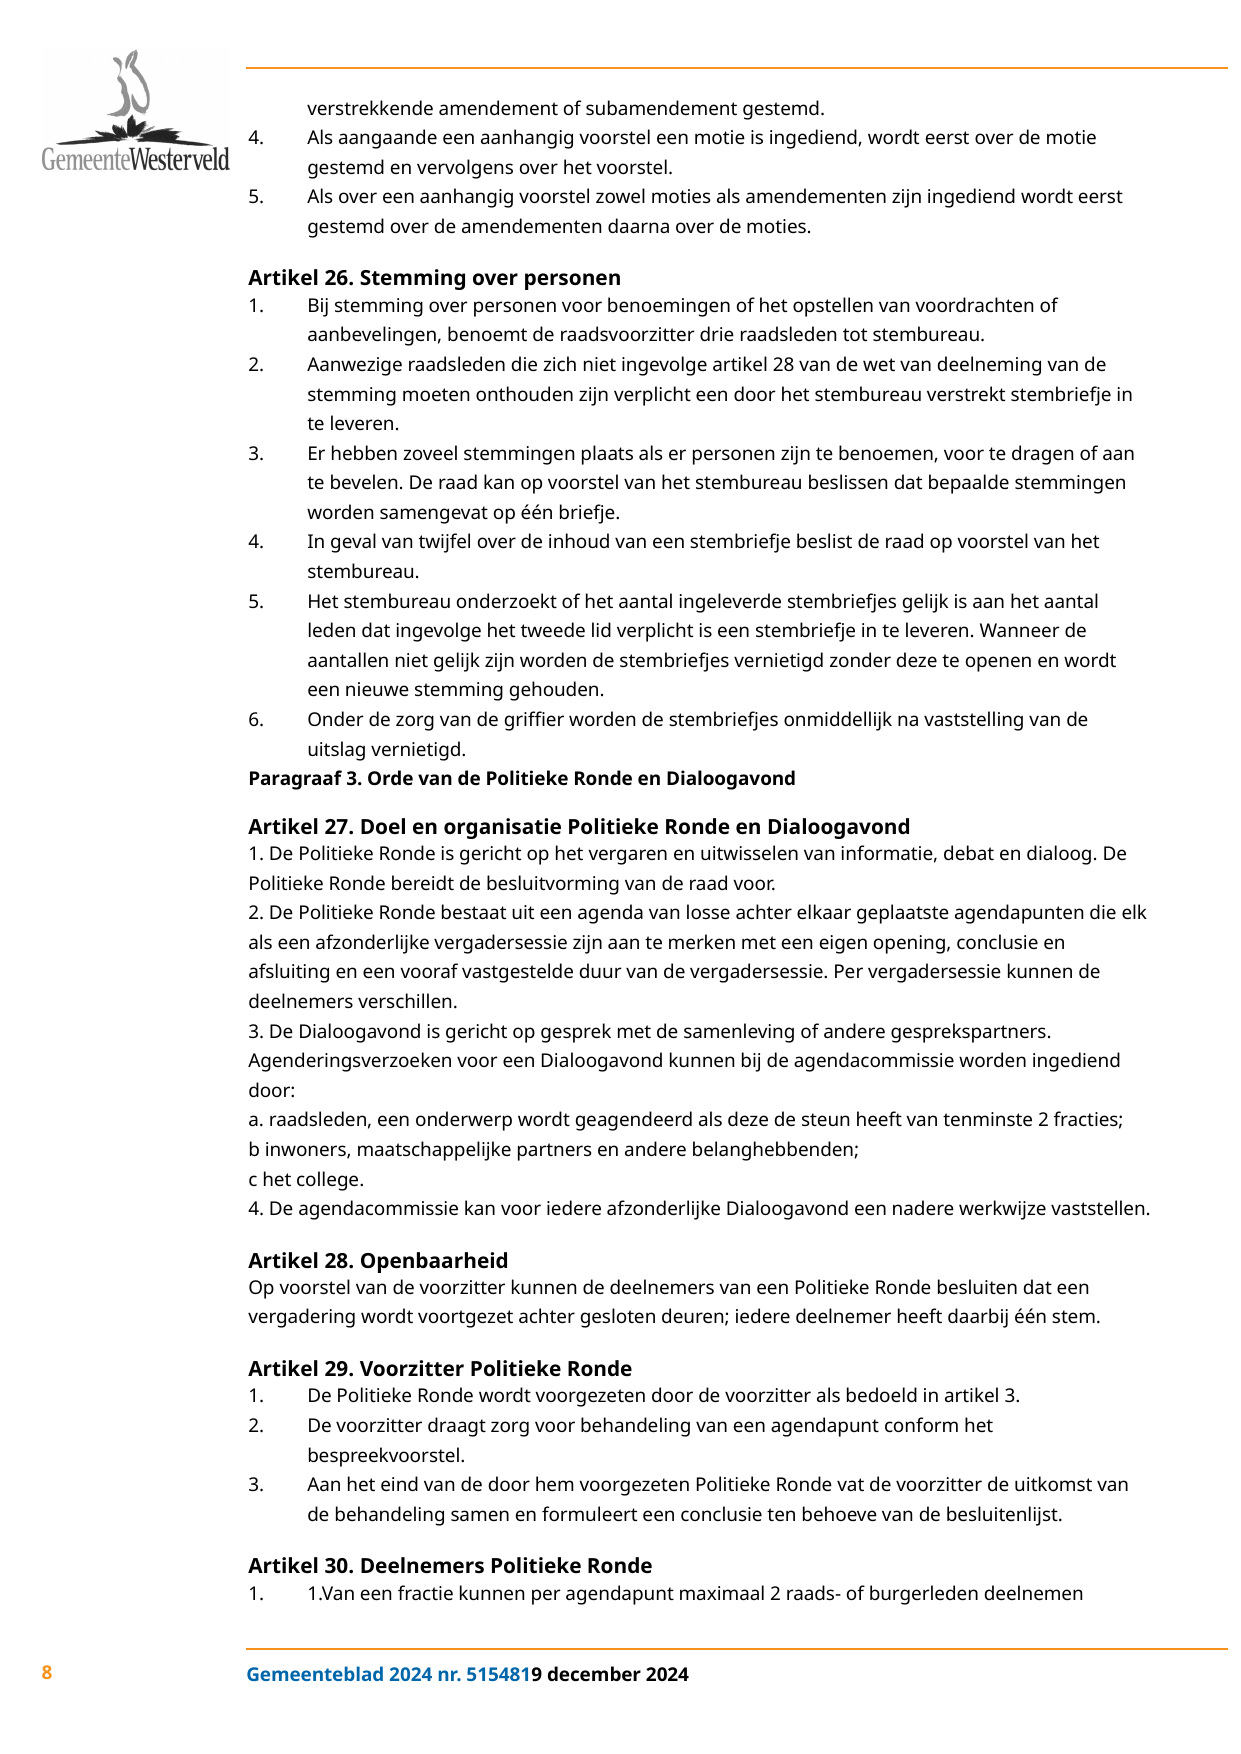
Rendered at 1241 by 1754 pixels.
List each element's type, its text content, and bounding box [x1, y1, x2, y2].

text b inwoners, maatschappelijke partners en andere belanghebbenden; [248, 1136, 1152, 1162]
text Paragraaf 3. Orde van de Politieke Ronde en Dialoogavond [248, 765, 1152, 791]
list Er hebben zoveel stemmingen plaats als er personen zijn te benoemen, voor te dragen of aan te bevelen. De raad kan op voorstel van het stembureau beslissen dat bepaalde stemmingen worden samengevat op één briefje. [248, 440, 1152, 525]
text 1. De Politieke Ronde is gericht op het vergaren en uitwisselen van informatie, debat en dialoog. De Politieke Ronde bereidt de besluitvorming van de raad voor. [248, 840, 1152, 896]
list Aanwezige raadsleden die zich niet ingevolge artikel 28 van de wet van deelneming van de stemming moeten onthouden zijn verplicht een door het stembureau verstrekt stembriefje in te leveren. [248, 351, 1152, 436]
list In geval van twijfel over de inhoud van een stembriefje beslist de raad op voorstel van het stembureau. [248, 529, 1152, 584]
text 4. De agendacommissie kan voor iedere afzonderlijke Dialoogavond een nadere werkwijze vaststellen. [248, 1195, 1152, 1221]
text 2. De Politieke Ronde bestaat uit een agenda van losse achter elkaar geplaatste agendapunten die elk als een afzonderlijke vergadersessie zijn aan te merken met een eigen opening, conclusie en afsluiting en een vooraf vastgestelde duur van de vergadersessie. Per vergadersessie kunnen de deelnemers verschillen. [248, 899, 1152, 1014]
list Onder de zorg van de griffier worden de stembriefjes onmiddellijk na vaststelling van de uitslag vernietigd. [248, 706, 1152, 761]
text c het college. [248, 1166, 1152, 1191]
list Het stembureau onderzoekt of het aantal ingeleverde stembriefjes gelijk is aan het aantal leden dat ingevolge het tweede lid verplicht is een stembriefje in te leveren. Wanneer de aantallen niet gelijk zijn worden de stembriefjes vernietigd zonder deze te openen en wordt een nieuwe stemming gehouden. [248, 588, 1152, 702]
list Aan het eind van de door hem voorgezeten Politieke Ronde vat de voorzitter de uitkomst van de behandeling samen en formuleert een conclusie ten behoeve van de besluitenlijst. [248, 1471, 1152, 1527]
text Artikel 30. Deelnemers Politieke Ronde [248, 1551, 1152, 1580]
text Artikel 27. Doel en organisatie Politieke Ronde en Dialoogavond [248, 812, 1152, 840]
list De voorzitter draagt zorg voor behandeling van een agendapunt conform het bespreekvoorstel. [248, 1412, 1152, 1467]
list 1.Van een fractie kunnen per agendapunt maximaal 2 raads- of burgerleden deelnemen [248, 1580, 1152, 1606]
text 3. De Dialoogavond is gericht op gesprek met de samenleving of andere gesprekspartners. Agenderingsverzoeken voor een Dialoogavond kunnen bij de agendacommissie worden ingediend door: [248, 1018, 1152, 1103]
picture [41, 47, 231, 172]
text Artikel 29. Voorzitter Politieke Ronde [248, 1354, 1152, 1383]
text a. raadsleden, een onderwerp wordt geagendeerd als deze de steun heeft van tenminste 2 fracties; [248, 1107, 1152, 1132]
list Als aangaande een aanhangig voorstel een motie is ingediend, wordt eerst over de motie gestemd en vervolgens over het voorstel. [248, 124, 1152, 180]
list Bij stemming over personen voor benoemingen of het opstellen van voordrachten of aanbevelingen, benoemt de raadsvoorzitter drie raadsleden tot stembureau. [248, 292, 1152, 347]
list Als over een aanhangig voorstel zowel moties als amendementen zijn ingediend wordt eerst gestemd over de amendementen daarna over de moties. [248, 183, 1152, 239]
list De Politieke Ronde wordt voorgezeten door de voorzitter als bedoeld in artikel 3. [248, 1383, 1152, 1408]
list verstrekkende amendement of subamendement gestemd. [248, 95, 1152, 121]
text Artikel 28. Openbaarheid [248, 1246, 1152, 1274]
text Artikel 26. Stemming over personen [248, 263, 1152, 292]
text Op voorstel van de voorzitter kunnen de deelnemers van een Politieke Ronde besluiten dat een vergadering wordt voortgezet achter gesloten deuren; iedere deelnemer heeft daarbij één stem. [248, 1274, 1152, 1329]
